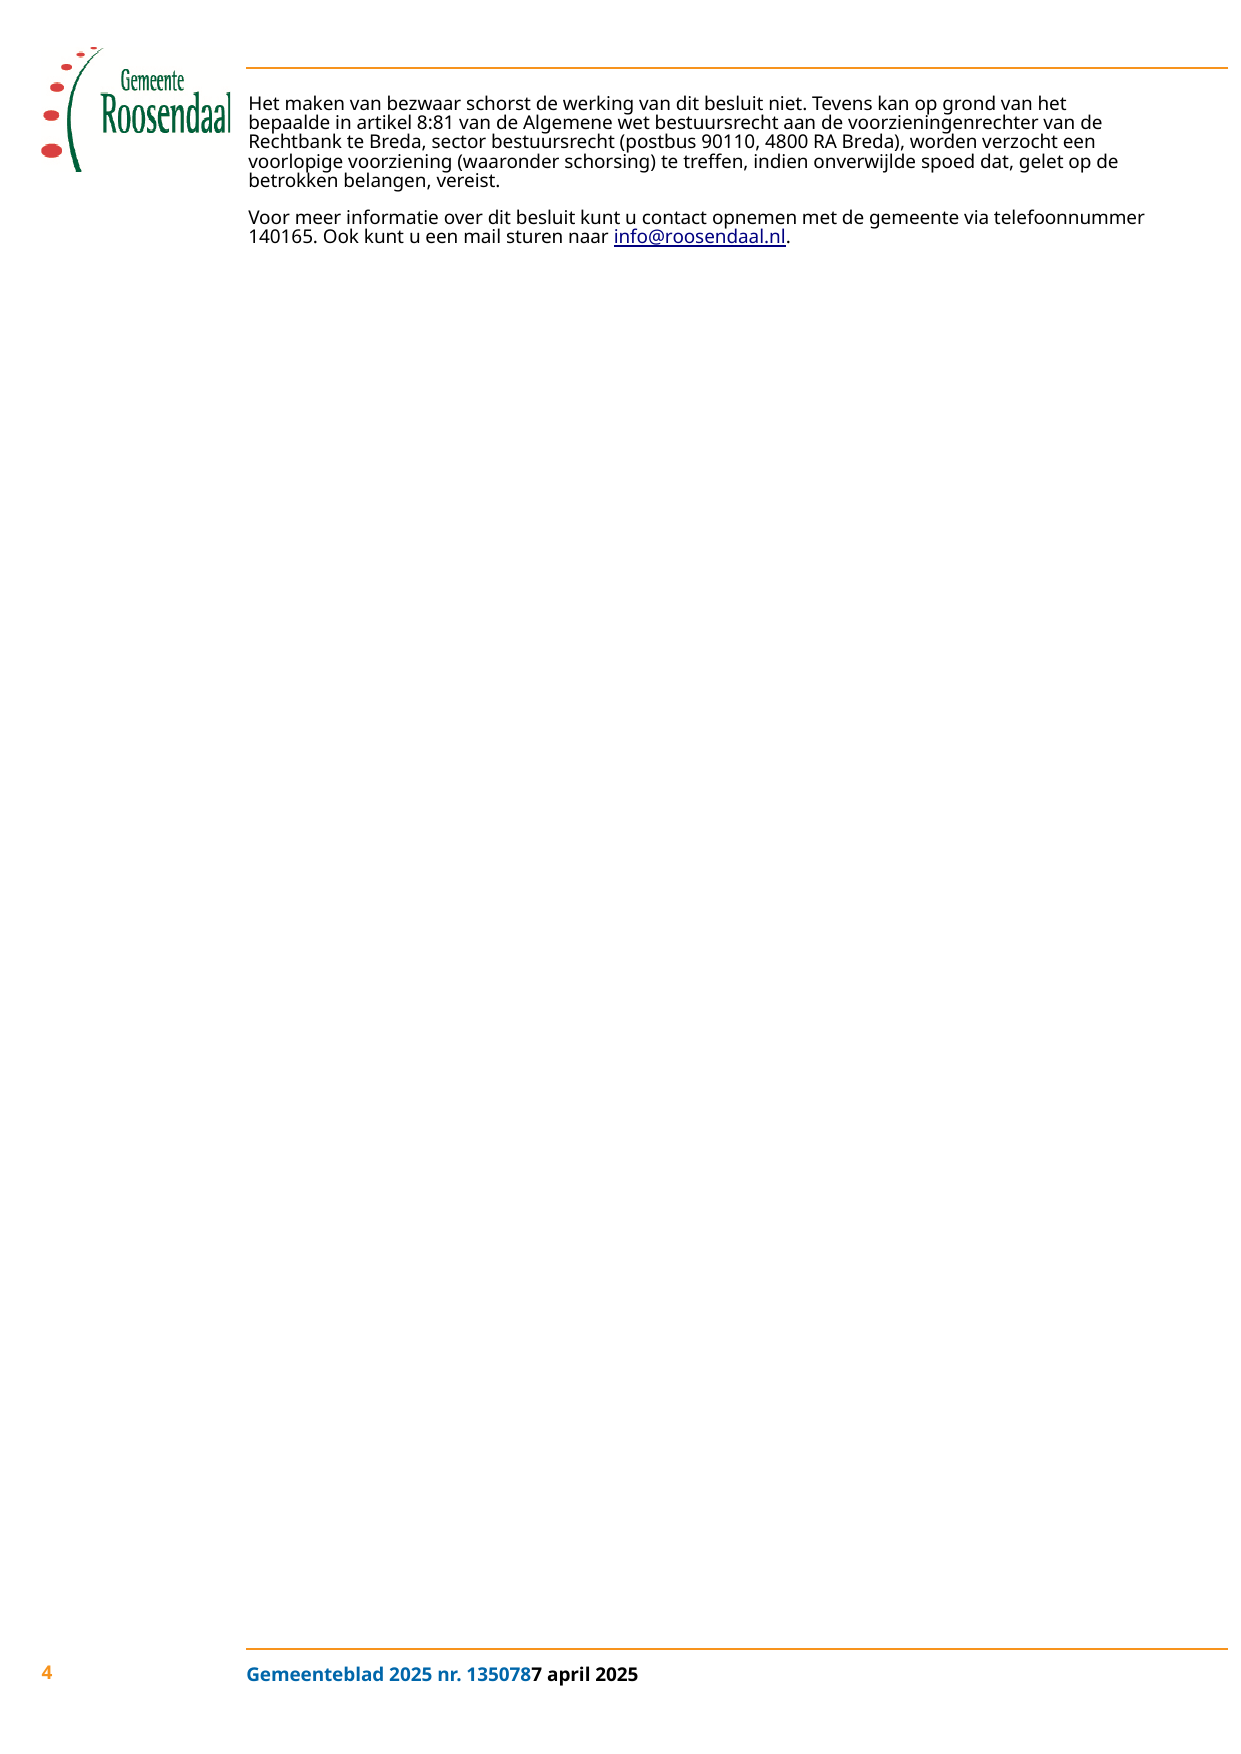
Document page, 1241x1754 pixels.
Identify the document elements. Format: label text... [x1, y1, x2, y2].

text Het maken van bezwaar schorst de werking van dit besluit niet. Tevens kan op grond van het bepaalde in artikel 8:81 van de Algemene wet bestuursrecht aan de voorzieningenrechter van de Rechtbank te Breda, sector bestuursrecht (postbus 90110, 4800 RA Breda), worden verzocht een voorlopige voorziening (waaronder schorsing) te treffen, indien onverwijlde spoed dat, gelet op de betrokken belangen, vereist. [248, 95, 1152, 191]
text Voor meer informatie over dit besluit kunt u contact opnemen met de gemeente via telefoonnummer 140165. Ook kunt u een mail sturen naar info@roosendaal.nl. [248, 209, 1152, 247]
picture [41, 47, 231, 172]
